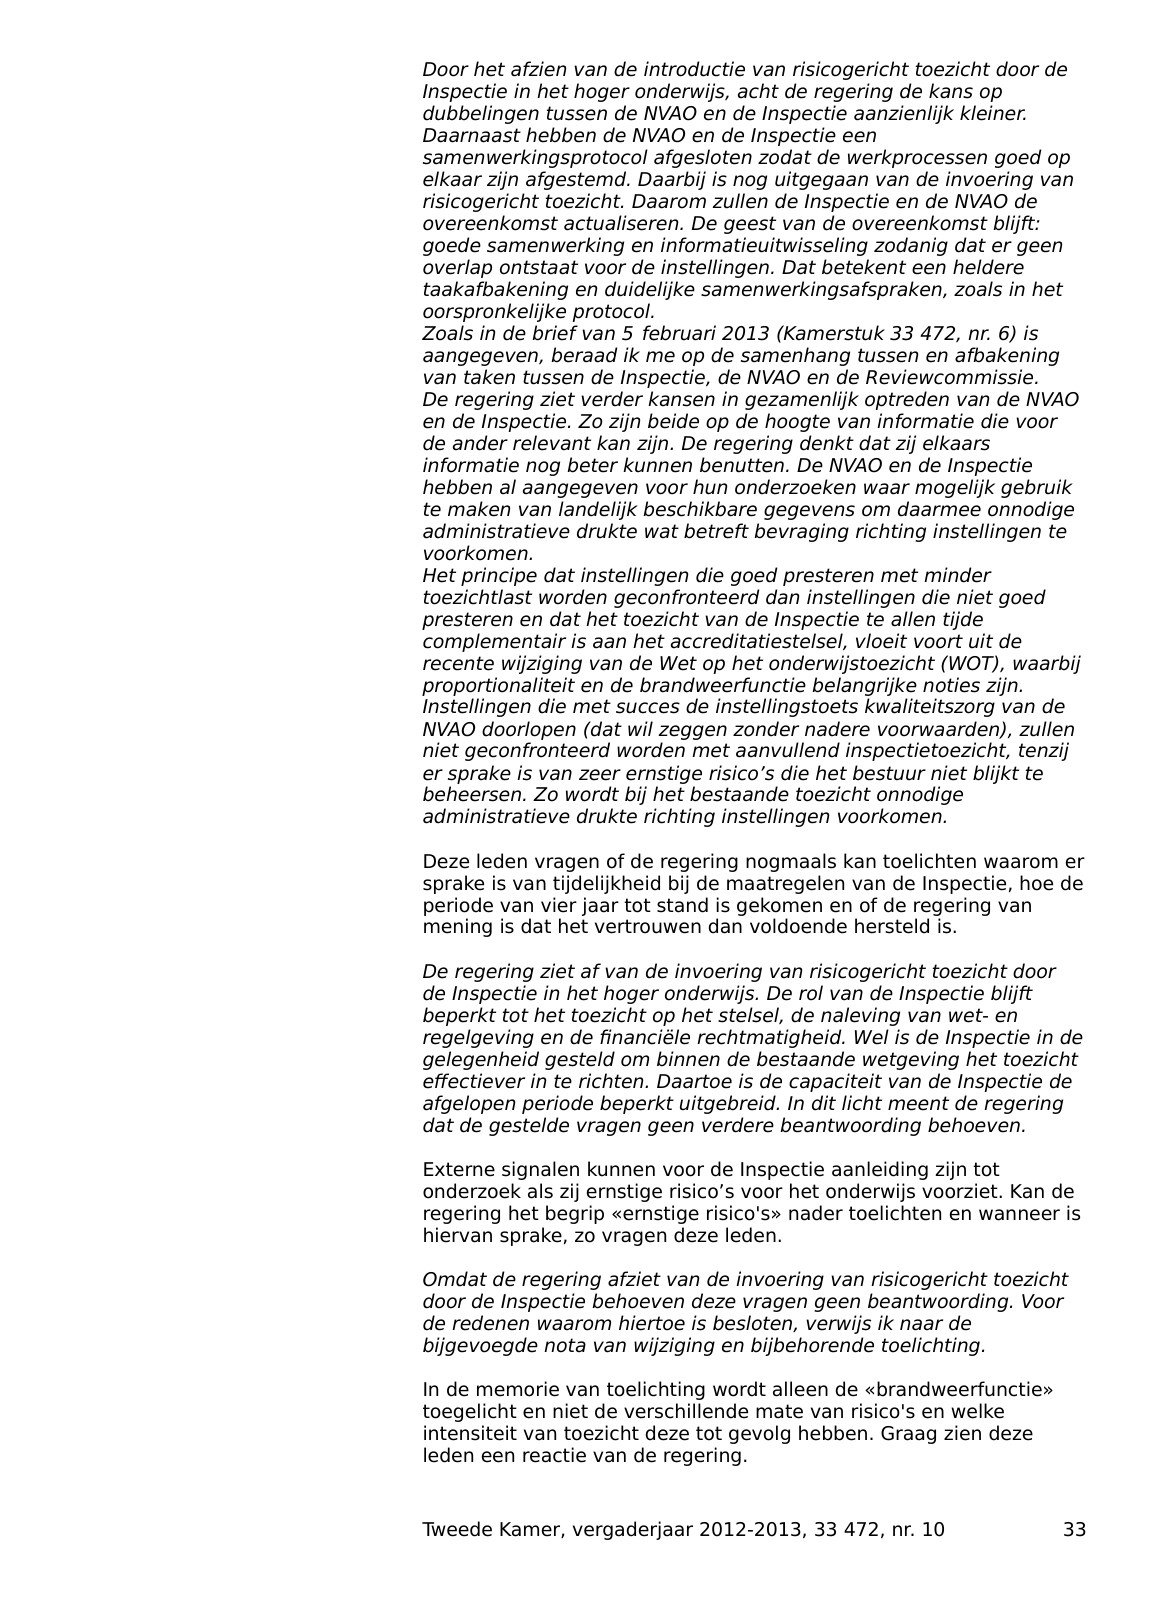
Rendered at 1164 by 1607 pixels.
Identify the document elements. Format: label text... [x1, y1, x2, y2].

text De regering ziet verder kansen in gezamenlijk optreden van de NVAO en de Inspectie. Zo zijn beide op de hoogte van informatie die voor de ander relevant kan zijn. De regering denkt dat zij elkaars informatie nog beter kunnen benutten. De NVAO en de Inspectie hebben al aangegeven voor hun onderzoeken waar mogelijk gebruik te maken van landelijk beschikbare gegevens om daarmee onnodige administratieve drukte wat betreft bevraging richting instellingen te voorkomen. [422, 389, 1087, 564]
text Door het afzien van de introductie van risicogericht toezicht door de Inspectie in het hoger onderwijs, acht de regering de kans op dubbelingen tussen de NVAO en de Inspectie aanzienlijk kleiner. Daarnaast hebben de NVAO en de Inspectie een samenwerkingsprotocol afgesloten zodat de werkprocessen goed op elkaar zijn afgestemd. Daarbij is nog uitgegaan van de invoering van risicogericht toezicht. Daarom zullen de Inspectie en de NVAO de overeenkomst actualiseren. De geest van de overeenkomst blijft: goede samenwerking en informatieuitwisseling zodanig dat er geen overlap ontstaat voor de instellingen. Dat betekent een heldere taakafbakening en duidelijke samenwerkingsafspraken, zoals in het oorspronkelijke protocol. [422, 59, 1087, 323]
text Het principe dat instellingen die goed presteren met minder toezichtlast worden geconfronteerd dan instellingen die niet goed presteren en dat het toezicht van de Inspectie te allen tijde complementair is aan het accreditatiestelsel, vloeit voort uit de recente wijziging van de Wet op het onderwijstoezicht (WOT), waarbij proportionaliteit en de brandweerfunctie belangrijke noties zijn. Instellingen die met succes de instellingstoets kwaliteitszorg van de NVAO doorlopen (dat wil zeggen zonder nadere voorwaarden), zullen niet geconfronteerd worden met aanvullend inspectietoezicht, tenzij er sprake is van zeer ernstige risico’s die het bestuur niet blijkt te beheersen. Zo wordt bij het bestaande toezicht onnodige administratieve drukte richting instellingen voorkomen. [422, 564, 1087, 828]
text Deze leden vragen of de regering nogmaals kan toelichten waarom er sprake is van tijdelijkheid bij de maatregelen van de Inspectie, hoe de periode van vier jaar tot stand is gekomen en of de regering van mening is dat het vertrouwen dan voldoende hersteld is. [422, 851, 1087, 938]
text Zoals in de brief van 5 februari 2013 (Kamerstuk 33 472, nr. 6) is aangegeven, beraad ik me op de samenhang tussen en afbakening van taken tussen de Inspectie, de NVAO en de Reviewcommissie. [422, 323, 1087, 389]
text Omdat de regering afziet van de invoering van risicogericht toezicht door de Inspectie behoeven deze vragen geen beantwoording. Voor de redenen waarom hiertoe is besloten, verwijs ik naar de bijgevoegde nota van wijziging en bijbehorende toelichting. [422, 1269, 1087, 1357]
text In de memorie van toelichting wordt alleen de «brandweerfunctie» toegelicht en niet de verschillende mate van risico's en welke intensiteit van toezicht deze tot gevolg hebben. Graag zien deze leden een reactie van de regering. [422, 1379, 1087, 1467]
text Externe signalen kunnen voor de Inspectie aanleiding zijn tot onderzoek als zij ernstige risico’s voor het onderwijs voorziet. Kan de regering het begrip «ernstige risico's» nader toelichten en wanneer is hiervan sprake, zo vragen deze leden. [422, 1159, 1087, 1247]
text De regering ziet af van de invoering van risicogericht toezicht door de Inspectie in het hoger onderwijs. De rol van de Inspectie blijft beperkt tot het toezicht op het stelsel, de naleving van wet- en regelgeving en de financiële rechtmatigheid. Wel is de Inspectie in de gelegenheid gesteld om binnen de bestaande wetgeving het toezicht effectiever in te richten. Daartoe is de capaciteit van de Inspectie de afgelopen periode beperkt uitgebreid. In dit licht meent de regering dat de gestelde vragen geen verdere beantwoording behoeven. [422, 961, 1087, 1136]
